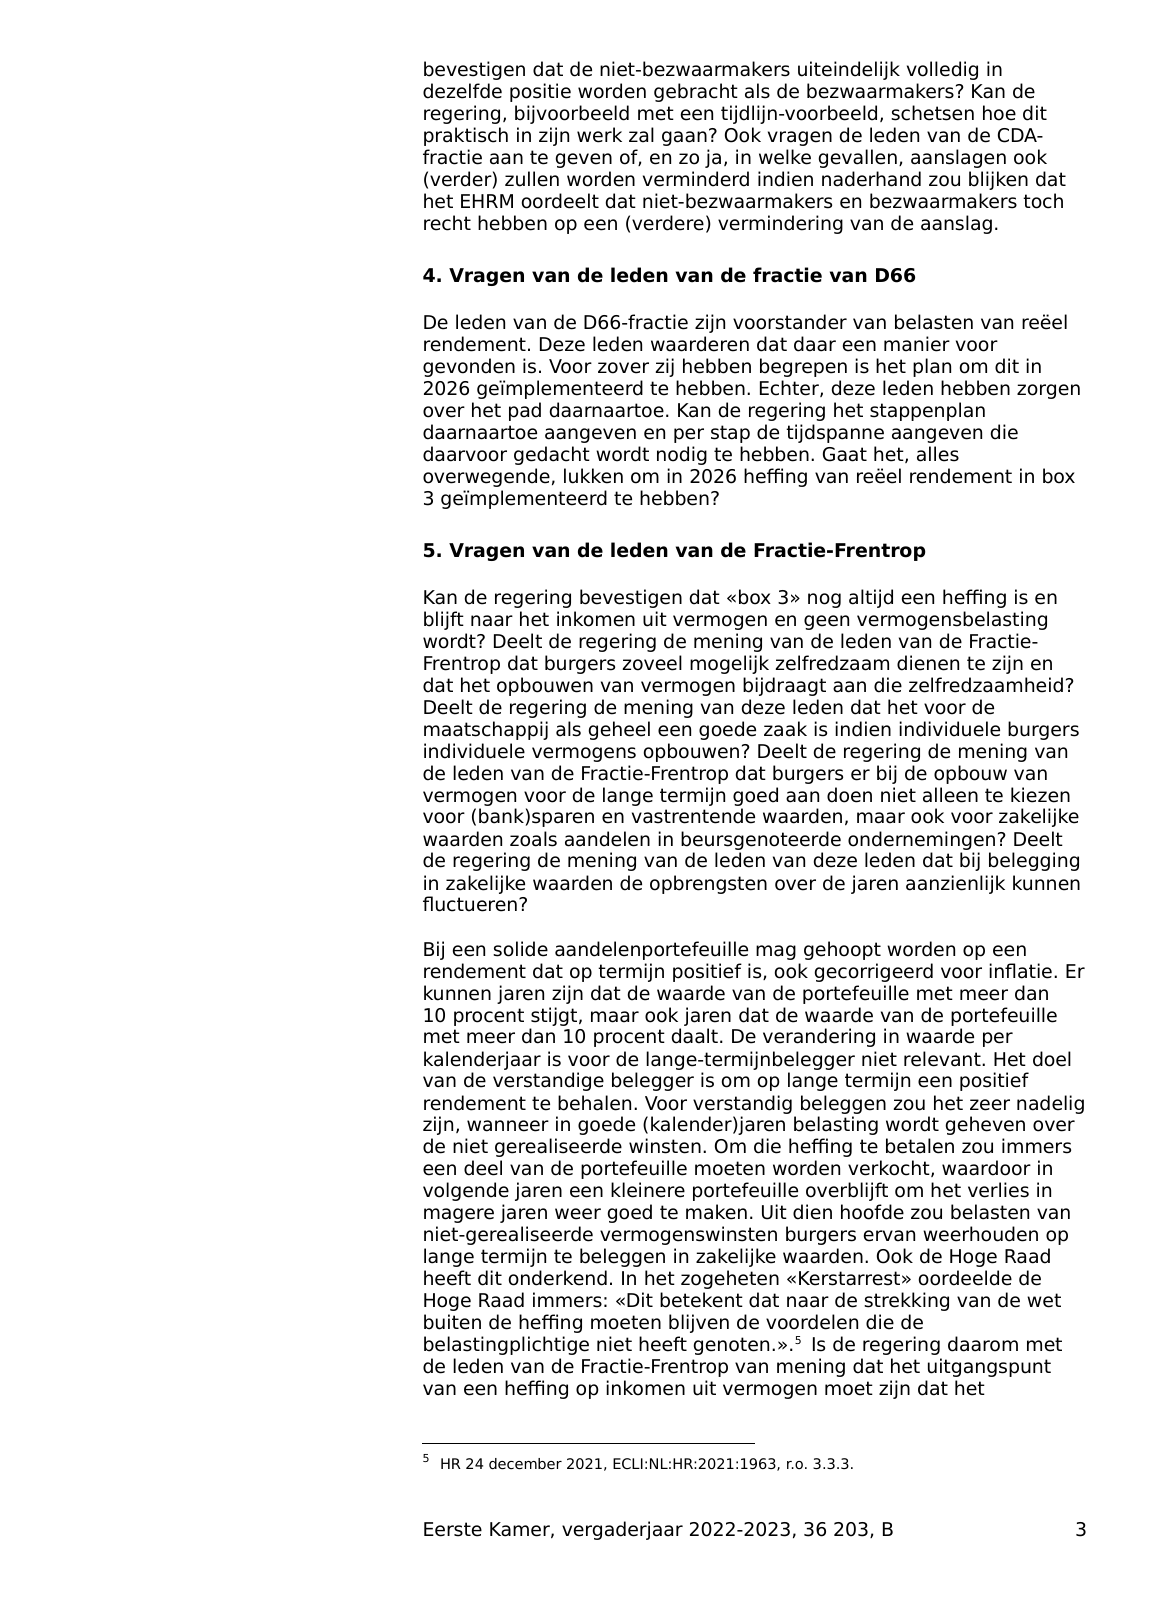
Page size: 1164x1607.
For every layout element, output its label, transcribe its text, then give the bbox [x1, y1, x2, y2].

subtitle 4. Vragen van de leden van de fractie van D66 [422, 265, 1087, 287]
text Bij een solide aandelenportefeuille mag gehoopt worden op een rendement dat op termijn positief is, ook gecorrigeerd voor inflatie. Er kunnen jaren zijn dat de waarde van de portefeuille met meer dan 10 procent stijgt, maar ook jaren dat de waarde van de portefeuille met meer dan 10 procent daalt. De verandering in waarde per kalenderjaar is voor de lange-termijnbelegger niet relevant. Het doel van de verstandige belegger is om op lange termijn een positief rendement te behalen. Voor verstandig beleggen zou het zeer nadelig zijn, wanneer in goede (kalender)jaren belasting wordt geheven over de niet gerealiseerde winsten. Om die heffing te betalen zou immers een deel van de portefeuille moeten worden verkocht, waardoor in volgende jaren een kleinere portefeuille overblijft om het verlies in magere jaren weer goed te maken. Uit dien hoofde zou belasten van niet-gerealiseerde vermogenswinsten burgers ervan weerhouden op lange termijn te beleggen in zakelijke waarden. Ook de Hoge Raad heeft dit onderkend. In het zogeheten «Kerstarrest» oordeelde de Hoge Raad immers: «Dit betekent dat naar de strekking van de wet buiten de heffing moeten blijven de voordelen die de belastingplichtige niet heeft genoten.». Is de regering daarom met de leden van de Fractie-Frentrop van mening dat het uitgangspunt van een heffing op inkomen uit vermogen moet zijn dat het [422, 938, 1087, 1400]
text HR 24 december 2021, ECLI:NL:HR:2021:1963, r.o. 3.3.3. [422, 1452, 1087, 1474]
subtitle 5. Vragen van de leden van de Fractie-Frentrop [422, 540, 1087, 562]
text bevestigen dat de niet-bezwaarmakers uiteindelijk volledig in dezelfde positie worden gebracht als de bezwaarmakers? Kan de regering, bijvoorbeeld met een tijdlijn-voorbeeld, schetsen hoe dit praktisch in zijn werk zal gaan? Ook vragen de leden van de CDA-fractie aan te geven of, en zo ja, in welke gevallen, aanslagen ook (verder) zullen worden verminderd indien naderhand zou blijken dat het EHRM oordeelt dat niet-bezwaarmakers en bezwaarmakers toch recht hebben op een (verdere) vermindering van de aanslag. [422, 59, 1087, 235]
text De leden van de D66-fractie zijn voorstander van belasten van reëel rendement. Deze leden waarderen dat daar een manier voor gevonden is. Voor zover zij hebben begrepen is het plan om dit in 2026 geïmplementeerd te hebben. Echter, deze leden hebben zorgen over het pad daarnaartoe. Kan de regering het stappenplan daarnaartoe aangeven en per stap de tijdspanne aangeven die daarvoor gedacht wordt nodig te hebben. Gaat het, alles overwegende, lukken om in 2026 heffing van reëel rendement in box 3 geïmplementeerd te hebben? [422, 312, 1087, 510]
text Kan de regering bevestigen dat «box 3» nog altijd een heffing is en blijft naar het inkomen uit vermogen en geen vermogensbelasting wordt? Deelt de regering de mening van de leden van de Fractie-Frentrop dat burgers zoveel mogelijk zelfredzaam dienen te zijn en dat het opbouwen van vermogen bijdraagt aan die zelfredzaamheid? Deelt de regering de mening van deze leden dat het voor de maatschappij als geheel een goede zaak is indien individuele burgers individuele vermogens opbouwen? Deelt de regering de mening van de leden van de Fractie-Frentrop dat burgers er bij de opbouw van vermogen voor de lange termijn goed aan doen niet alleen te kiezen voor (bank)sparen en vastrentende waarden, maar ook voor zakelijke waarden zoals aandelen in beursgenoteerde ondernemingen? Deelt de regering de mening van de leden van deze leden dat bij belegging in zakelijke waarden de opbrengsten over de jaren aanzienlijk kunnen fluctueren? [422, 587, 1087, 916]
